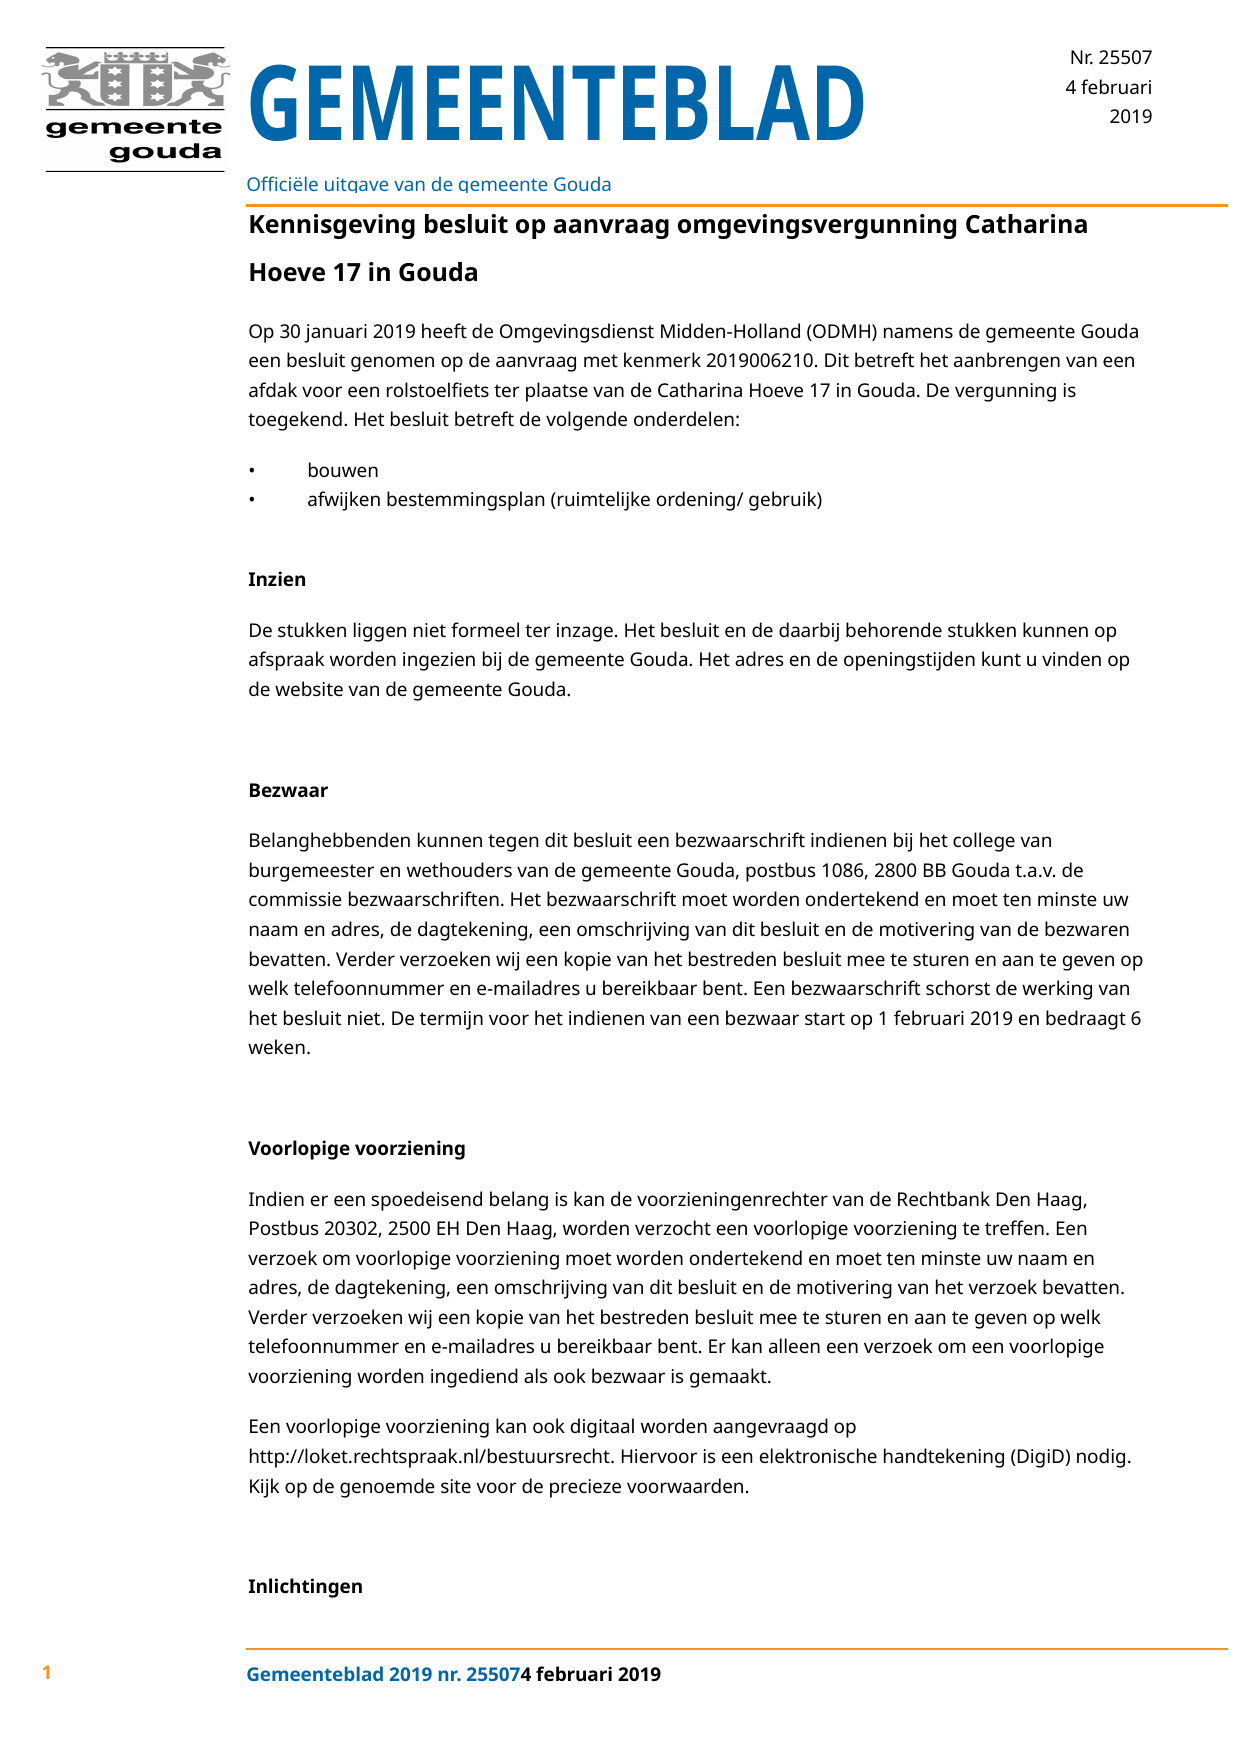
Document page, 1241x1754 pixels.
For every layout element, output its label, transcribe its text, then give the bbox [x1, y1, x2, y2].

text Kennisgeving besluit op aanvraag omgevingsvergunning Catharina Hoeve 17 in Gouda [248, 207, 1152, 288]
text Belanghebbenden kunnen tegen dit besluit een bezwaarschrift indienen bij het college van burgemeester en wethouders van de gemeente Gouda, postbus 1086, 2800 BB Gouda t.a.v. de commissie bezwaarschriften. Het bezwaarschrift moet worden ondertekend en moet ten minste uw naam en adres, de dagtekening, een omschrijving van dit besluit en de motivering van de bezwaren bevatten. Verder verzoeken wij een kopie van het bestreden besluit mee te sturen en aan te geven op welk telefoonnummer en e-mailadres u bereikbaar bent. Een bezwaarschrift schorst de werking van het besluit niet. De termijn voor het indienen van een bezwaar start op 1 februari 2019 en bedraagt 6 weken. [248, 827, 1152, 1060]
picture [41, 47, 231, 172]
list afwijken bestemmingsplan (ruimtelijke ordening/ gebruik) [248, 487, 1152, 512]
list bouwen [248, 457, 1152, 483]
text Inzien [248, 567, 1152, 592]
text Voorlopige voorziening [248, 1135, 1152, 1161]
text Indien er een spoedeisend belang is kan de voorzieningenrechter van de Rechtbank Den Haag, Postbus 20302, 2500 EH Den Haag, worden verzocht een voorlopige voorziening te treffen. Een verzoek om voorlopige voorziening moet worden ondertekend en moet ten minste uw naam en adres, de dagtekening, een omschrijving van dit besluit en de motivering van het verzoek bevatten. Verder verzoeken wij een kopie van het bestreden besluit mee te sturen en aan te geven op welk telefoonnummer en e-mailadres u bereikbaar bent. Er kan alleen een verzoek om een voorlopige voorziening worden ingediend als ook bezwaar is gemaakt. [248, 1186, 1152, 1389]
text Inlichtingen [248, 1574, 1152, 1599]
text Een voorlopige voorziening kan ook digitaal worden aangevraagd op http://loket.rechtspraak.nl/bestuursrecht. Hiervoor is een elektronische handtekening (DigiD) nodig. Kijk op de genoemde site voor de precieze voorwaarden. [248, 1414, 1152, 1499]
text Bezwaar [248, 777, 1152, 803]
text Op 30 januari 2019 heeft de Omgevingsdienst Midden-Holland (ODMH) namens de gemeente Gouda een besluit genomen op de aanvraag met kenmerk 2019006210. Dit betreft het aanbrengen van een afdak voor een rolstoelfiets ter plaatse van de Catharina Hoeve 17 in Gouda. De vergunning is toegekend. Het besluit betreft de volgende onderdelen: [248, 318, 1152, 432]
text De stukken liggen niet formeel ter inzage. Het besluit en de daarbij behorende stukken kunnen op afspraak worden ingezien bij de gemeente Gouda. Het adres en de openingstijden kunt u vinden op de website van de gemeente Gouda. [248, 617, 1152, 702]
